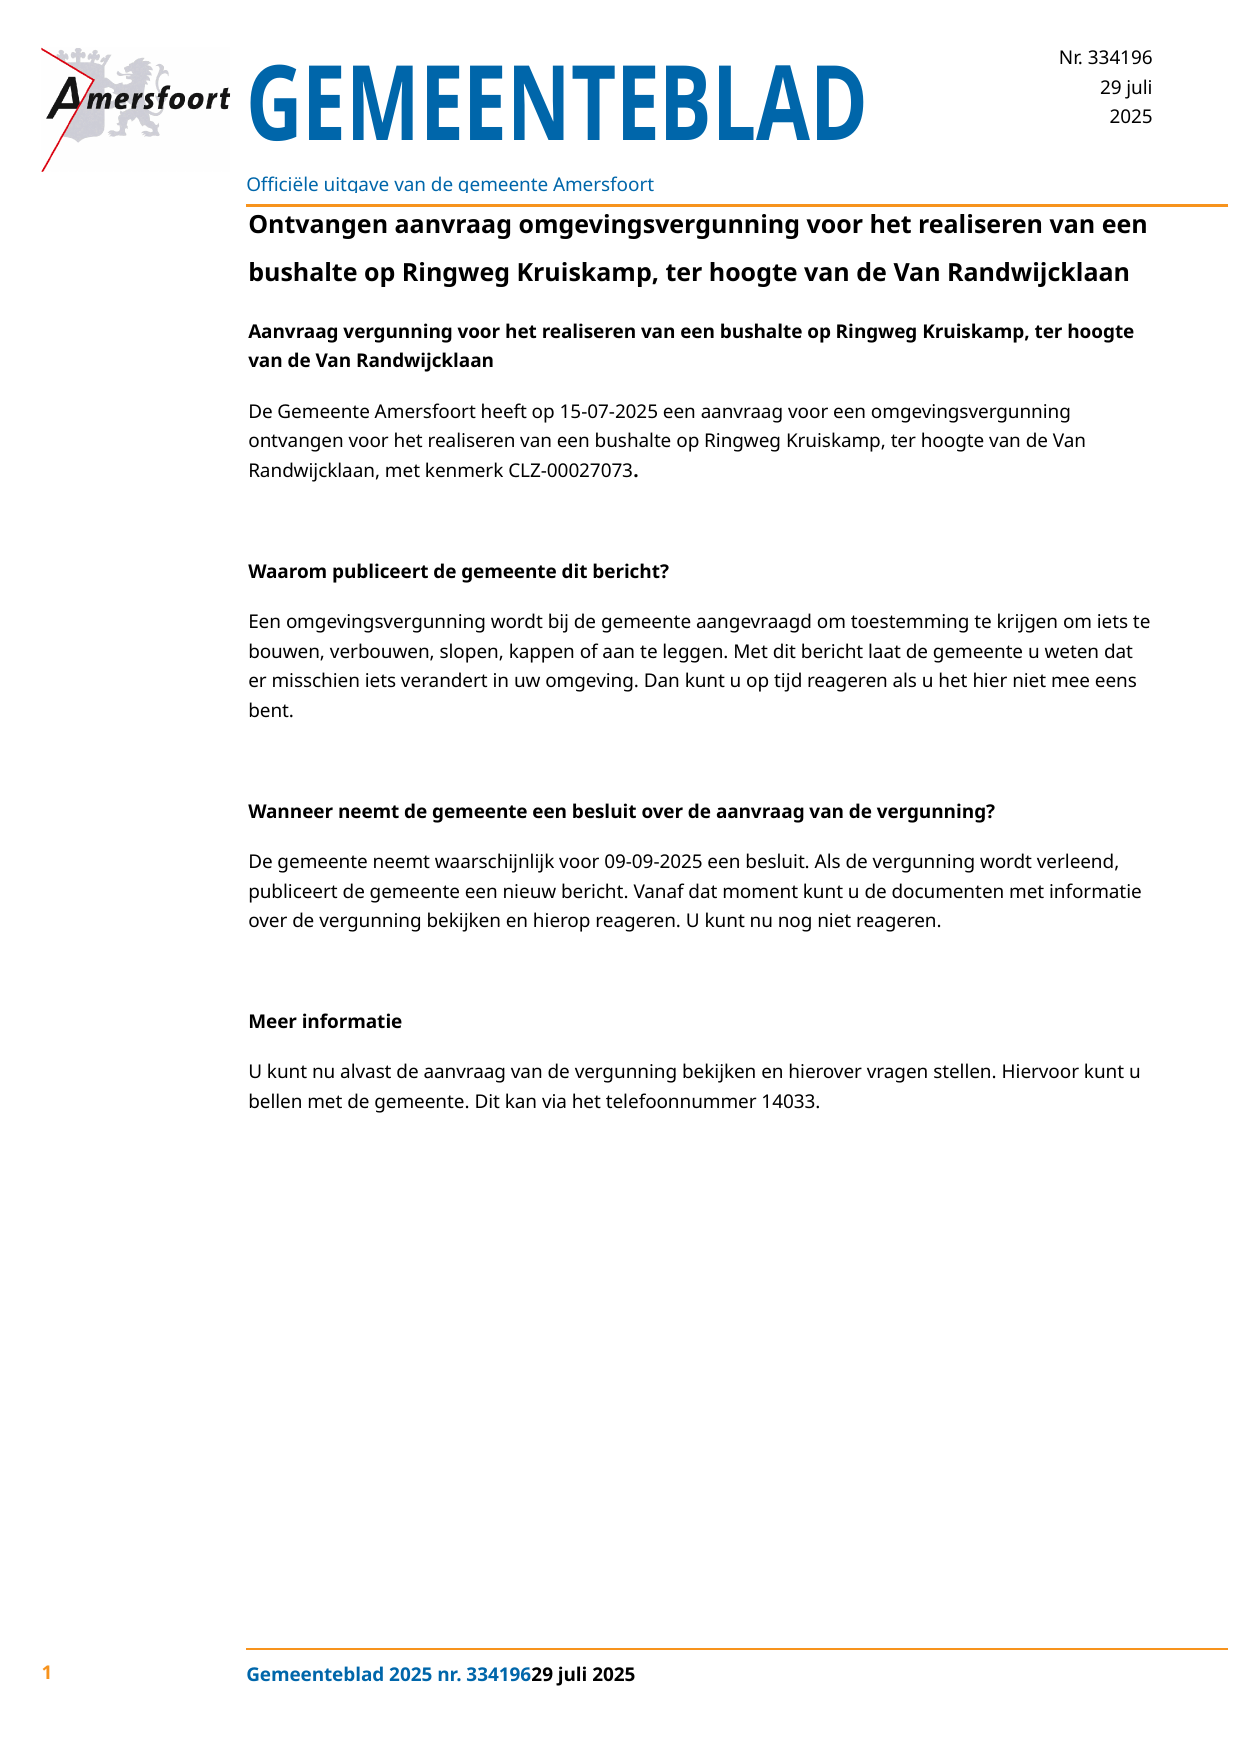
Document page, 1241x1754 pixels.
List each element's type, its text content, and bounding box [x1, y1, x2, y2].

text Meer informatie [248, 1008, 1152, 1034]
picture [41, 47, 231, 172]
text Waarom publiceert de gemeente dit bericht? [248, 558, 1152, 584]
text Aanvraag vergunning voor het realiseren van een bushalte op Ringweg Kruiskamp, ter hoogte van de Van Randwijcklaan [248, 318, 1152, 373]
text Ontvangen aanvraag omgevingsvergunning voor het realiseren van een bushalte op Ringweg Kruiskamp, ter hoogte van de Van Randwijcklaan [248, 207, 1152, 288]
text Wanneer neemt de gemeente een besluit over de aanvraag van de vergunning? [248, 798, 1152, 824]
text De Gemeente Amersfoort heeft op 15-07-2025 een aanvraag voor een omgevingsvergunning ontvangen voor het realiseren van een bushalte op Ringweg Kruiskamp, ter hoogte van de Van Randwijcklaan, met kenmerk CLZ-00027073. [248, 398, 1152, 483]
text De gemeente neemt waarschijnlijk voor 09-09-2025 een besluit. Als de vergunning wordt verleend, publiceert de gemeente een nieuw bericht. Vanaf dat moment kunt u de documenten met informatie over de vergunning bekijken en hierop reageren. U kunt nu nog niet reageren. [248, 848, 1152, 933]
text U kunt nu alvast de aanvraag van de vergunning bekijken en hierover vragen stellen. Hiervoor kunt u bellen met de gemeente. Dit kan via het telefoonnummer 14033. [248, 1059, 1152, 1114]
text Een omgevingsvergunning wordt bij de gemeente aangevraagd om toestemming te krijgen om iets te bouwen, verbouwen, slopen, kappen of aan te leggen. Met dit bericht laat de gemeente u weten dat er misschien iets verandert in uw omgeving. Dan kunt u op tijd reageren als u het hier niet mee eens bent. [248, 608, 1152, 723]
